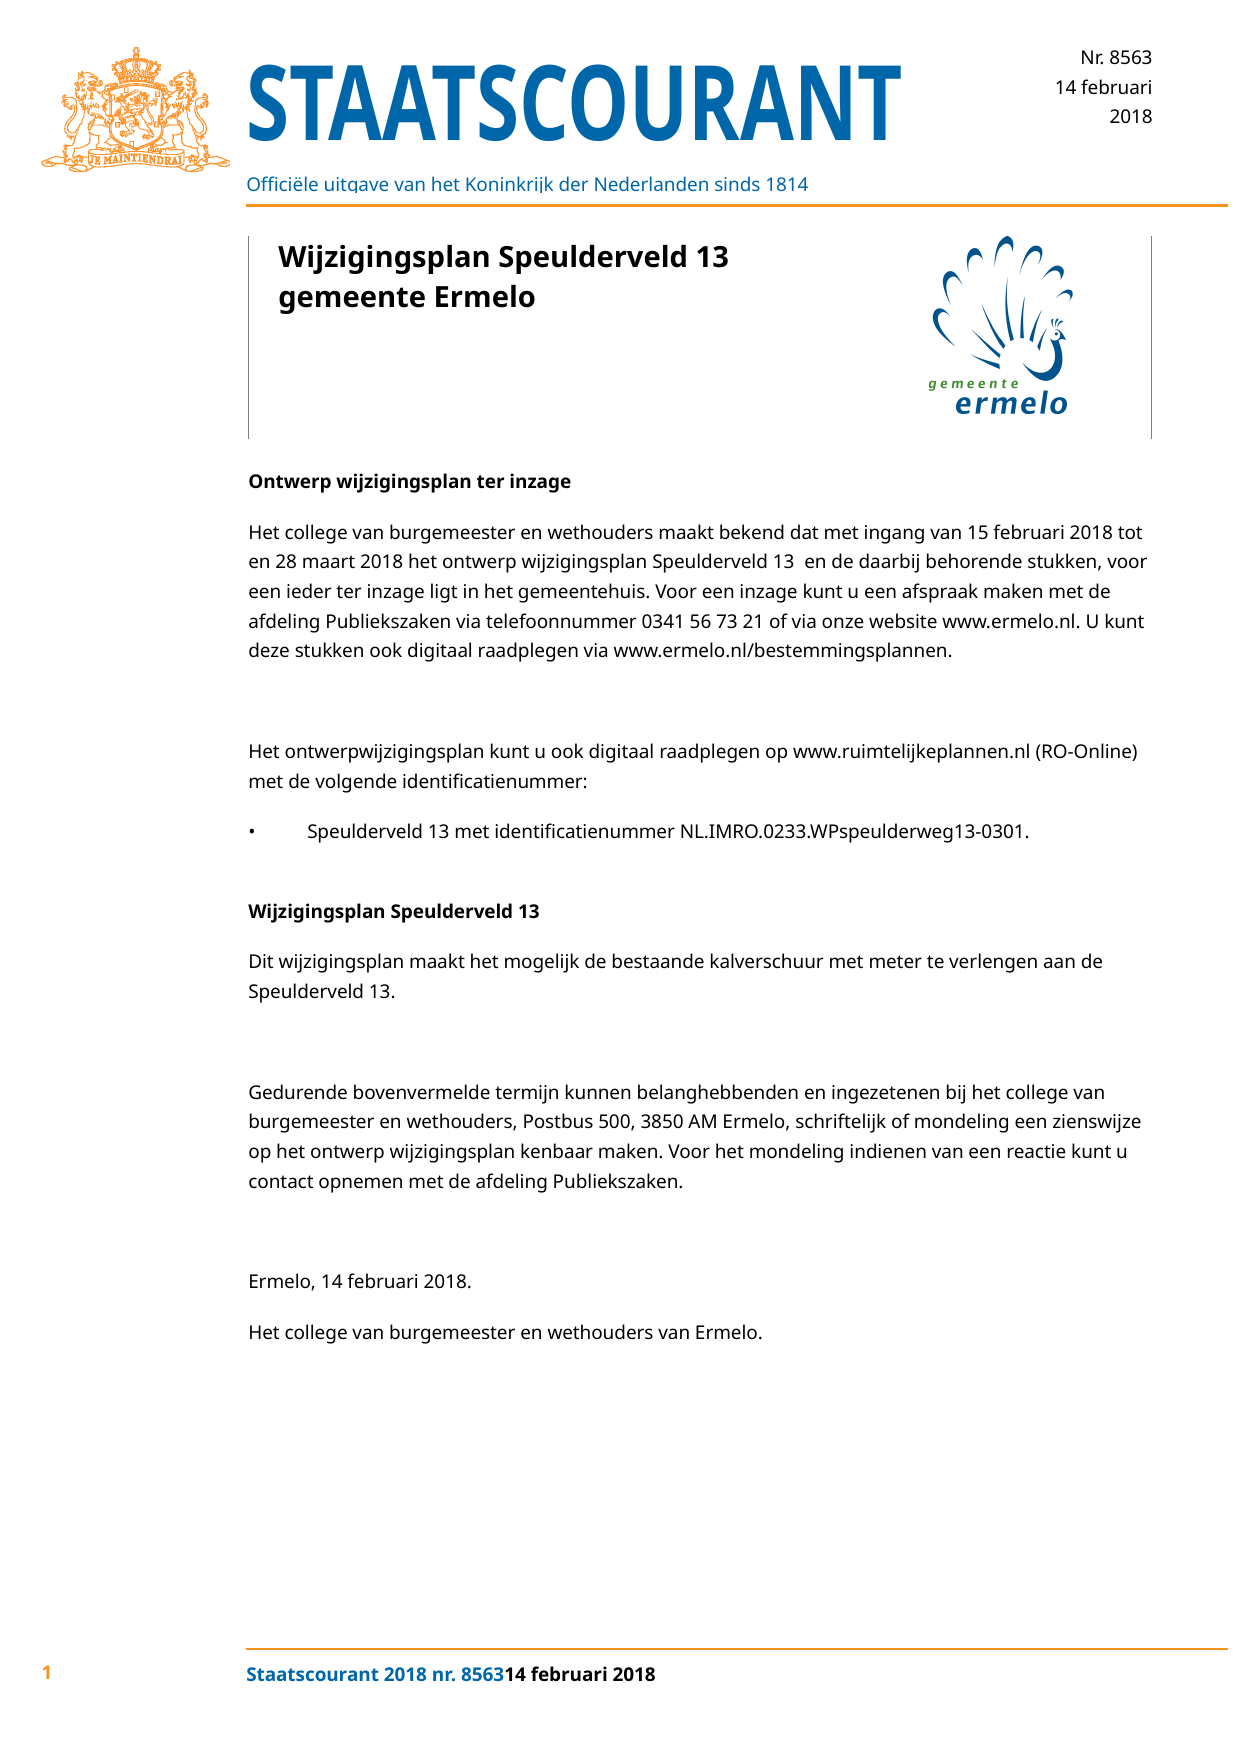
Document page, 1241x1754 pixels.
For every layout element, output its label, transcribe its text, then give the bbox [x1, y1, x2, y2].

text Dit wijzigingsplan maakt het mogelijk de bestaande kalverschuur met meter te verlengen aan de Speulderveld 13. [248, 949, 1152, 1004]
table_header [1073, 236, 1151, 413]
text Wijzigingsplan Speulderveld 13 [248, 898, 1152, 924]
table_header [850, 414, 1151, 439]
text Gedurende bovenvermelde termijn kunnen belanghebbenden en ingezetenen bij het college van burgemeester en wethouders, Postbus 500, 3850 AM Ermelo, schriftelijk of mondeling een zienswijze op het ontwerp wijzigingsplan kenbaar maken. Voor het mondeling indienen van een reactie kunt u contact opnemen met de afdeling Publiekszaken. [248, 1079, 1152, 1193]
text Ermelo, 14 februari 2018. [248, 1269, 1152, 1294]
text Het college van burgemeester en wethouders maakt bekend dat met ingang van 15 februari 2018 tot en 28 maart 2018 het ontwerp wijzigingsplan Speulderveld 13 en de daarbij behorende stukken, voor een ieder ter inzage ligt in het gemeentehuis. Voor een inzage kunt u een afspraak maken met de afdeling Publiekszaken via telefoonnummer 0341 56 73 21 of via onze website www.ermelo.nl. U kunt deze stukken ook digitaal raadplegen via www.ermelo.nl/bestemmingsplannen. [248, 519, 1152, 663]
picture [41, 47, 231, 172]
text Het ontwerpwijzigingsplan kunt u ook digitaal raadplegen op www.ruimtelijkeplannen.nl (RO-Online) met de volgende identificatienummer: [248, 738, 1152, 793]
text Ontwerp wijzigingsplan ter inzage [248, 469, 1152, 494]
table_header Wijzigingsplan Speulderveld 13 gemeente Ermelo [249, 236, 850, 439]
picture [928, 236, 1073, 414]
list Speulderveld 13 met identificatienummer NL.IMRO.0233.WPspeulderweg13-0301. [248, 818, 1152, 844]
text Het college van burgemeester en wethouders van Ermelo. [248, 1319, 1152, 1345]
table_header [850, 236, 928, 413]
